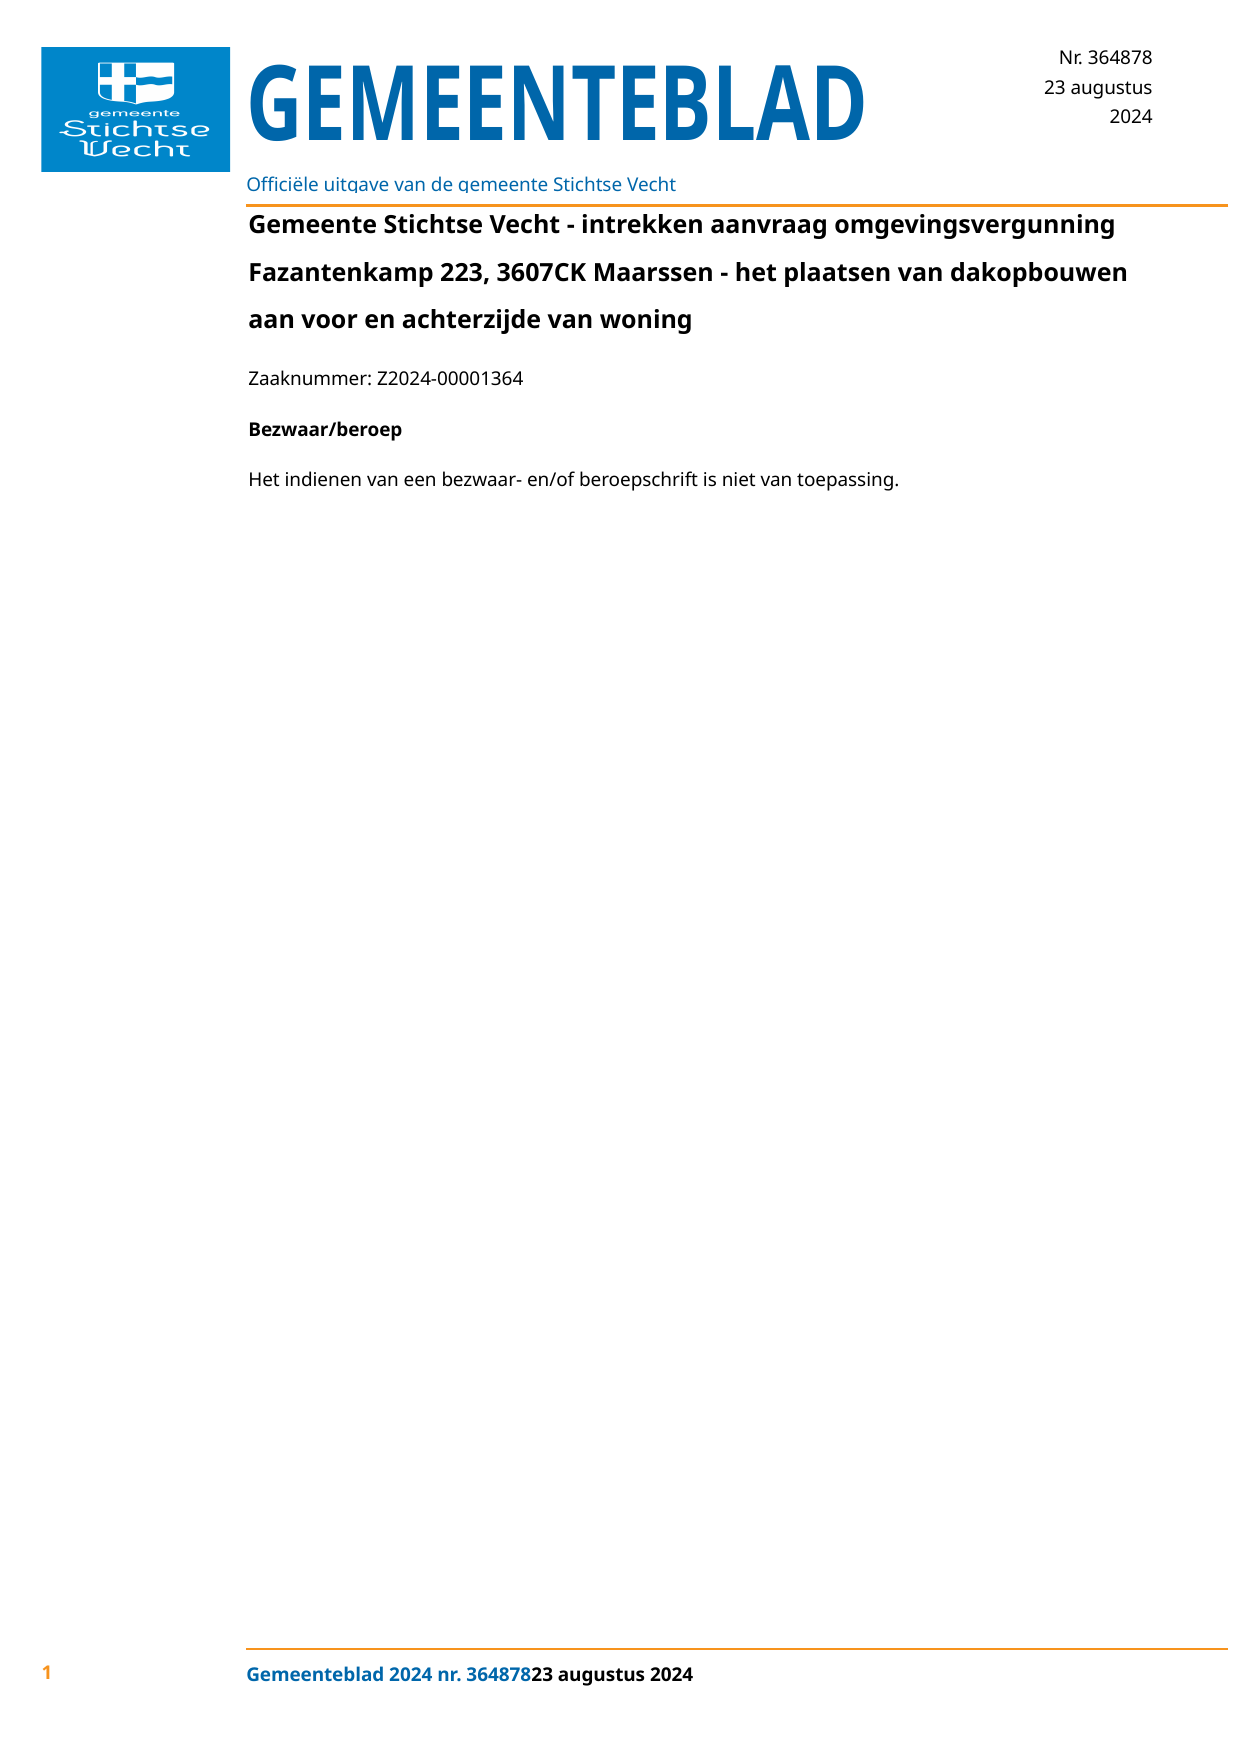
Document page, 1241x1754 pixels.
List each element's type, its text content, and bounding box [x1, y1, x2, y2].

text Zaaknummer: Z2024-00001364 [248, 366, 1152, 391]
text Gemeente Stichtse Vecht - intrekken aanvraag omgevingsvergunning Fazantenkamp 223, 3607CK Maarssen - het plaatsen van dakopbouwen aan voor en achterzijde van woning [248, 207, 1152, 336]
text Bezwaar/beroep [248, 416, 1152, 442]
text Het indienen van een bezwaar- en/of beroepschrift is niet van toepassing. [248, 466, 1152, 492]
picture [137, 63, 174, 103]
picture [99, 63, 135, 101]
